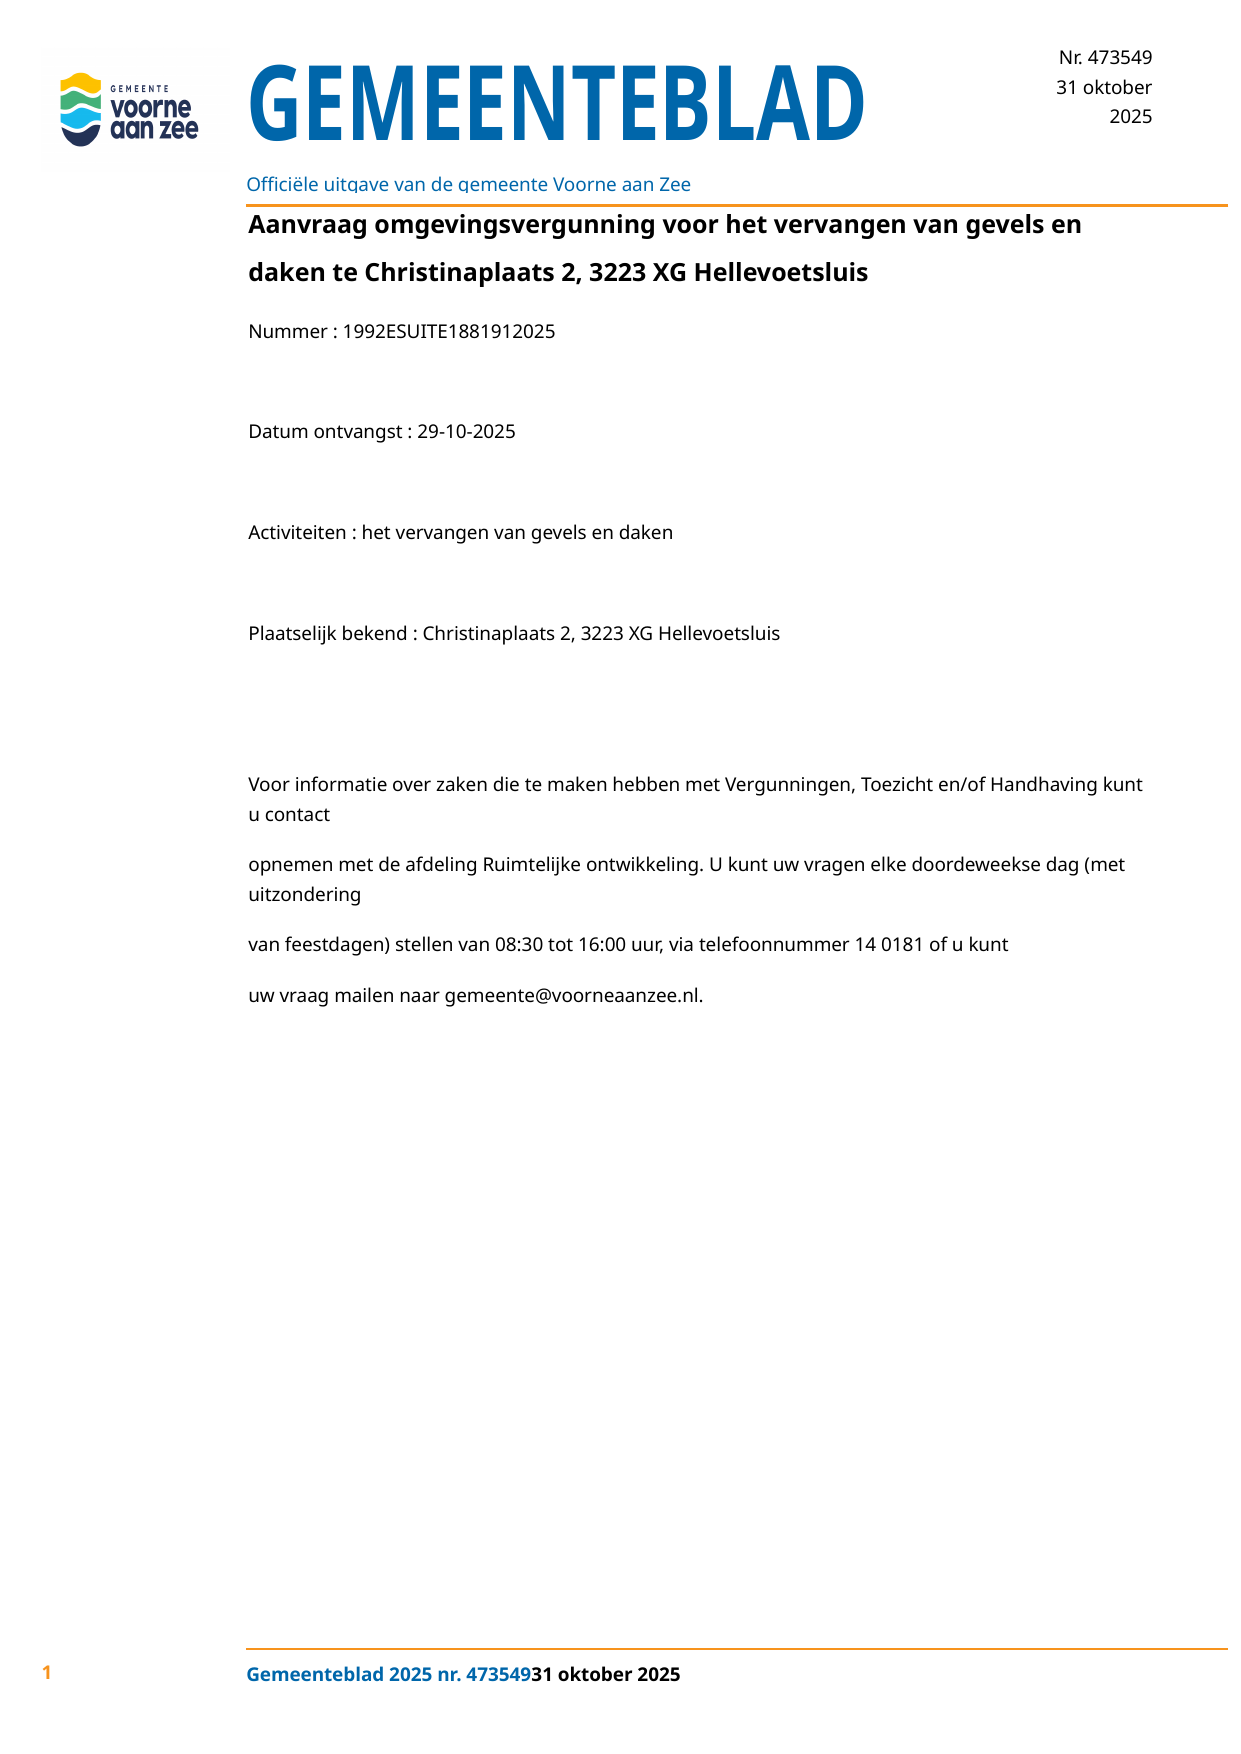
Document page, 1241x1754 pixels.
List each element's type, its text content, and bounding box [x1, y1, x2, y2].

text Nummer : 1992ESUITE1881912025 [248, 318, 1152, 344]
picture [41, 47, 231, 172]
text uw vraag mailen naar gemeente@voorneaanzee.nl. [248, 982, 1152, 1008]
text Aanvraag omgevingsvergunning voor het vervangen van gevels en daken te Christinaplaats 2, 3223 XG Hellevoetsluis [248, 207, 1152, 288]
text Voor informatie over zaken die te maken hebben met Vergunningen, Toezicht en/of Handhaving kunt u contact [248, 772, 1152, 827]
text Plaatselijk bekend : Christinaplaats 2, 3223 XG Hellevoetsluis [248, 620, 1152, 646]
text van feestdagen) stellen van 08:30 tot 16:00 uur, via telefoonnummer 14 0181 of u kunt [248, 932, 1152, 957]
text Activiteiten : het vervangen van gevels en daken [248, 519, 1152, 545]
text opnemen met de afdeling Ruimtelijke ontwikkeling. U kunt uw vragen elke doordeweekse dag (met uitzondering [248, 852, 1152, 907]
text Datum ontvangst : 29-10-2025 [248, 419, 1152, 444]
